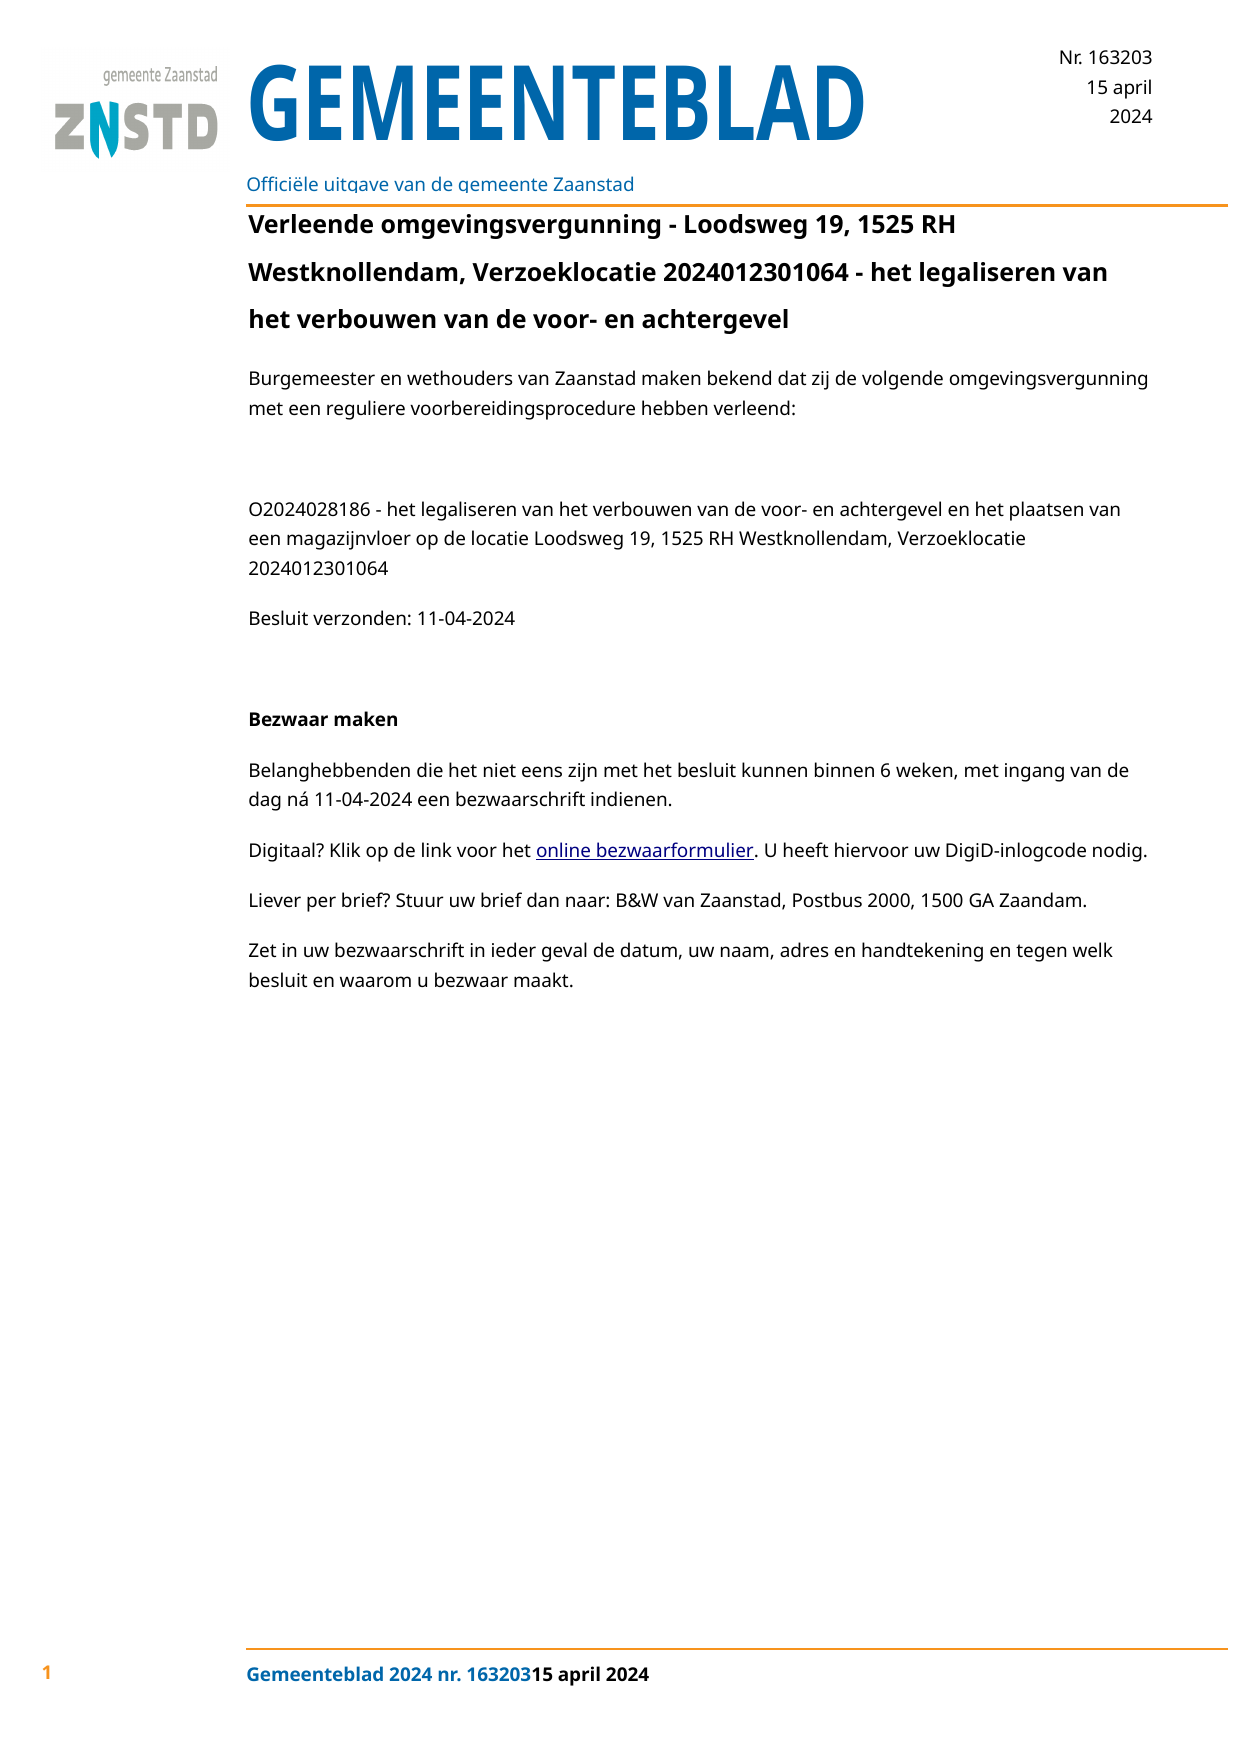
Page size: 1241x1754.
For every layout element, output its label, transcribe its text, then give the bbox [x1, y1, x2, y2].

text Bezwaar maken [248, 706, 1152, 732]
text O2024028186 - het legaliseren van het verbouwen van de voor- en achtergevel en het plaatsen van een magazijnvloer op de locatie Loodsweg 19, 1525 RH Westknollendam, Verzoeklocatie 2024012301064 [248, 496, 1152, 581]
text Liever per brief? Stuur uw brief dan naar: B&W van Zaanstad, Postbus 2000, 1500 GA Zaandam. [248, 887, 1152, 913]
text Verleende omgevingsvergunning - Loodsweg 19, 1525 RH Westknollendam, Verzoeklocatie 2024012301064 - het legaliseren van het verbouwen van de voor- en achtergevel [248, 207, 1152, 336]
text Besluit verzonden: 11-04-2024 [248, 606, 1152, 631]
text Zet in uw bezwaarschrift in ieder geval de datum, uw naam, adres en handtekening en tegen welk besluit en waarom u bezwaar maakt. [248, 938, 1152, 993]
picture [41, 47, 231, 172]
text Digitaal? Klik op de link voor het online bezwaarformulier. U heeft hiervoor uw DigiD-inlogcode nodig. [248, 837, 1152, 862]
text Belanghebbenden die het niet eens zijn met het besluit kunnen binnen 6 weken, met ingang van de dag ná 11-04-2024 een bezwaarschrift indienen. [248, 757, 1152, 812]
text Burgemeester en wethouders van Zaanstad maken bekend dat zij de volgende omgevingsvergunning met een reguliere voorbereidingsprocedure hebben verleend: [248, 366, 1152, 421]
